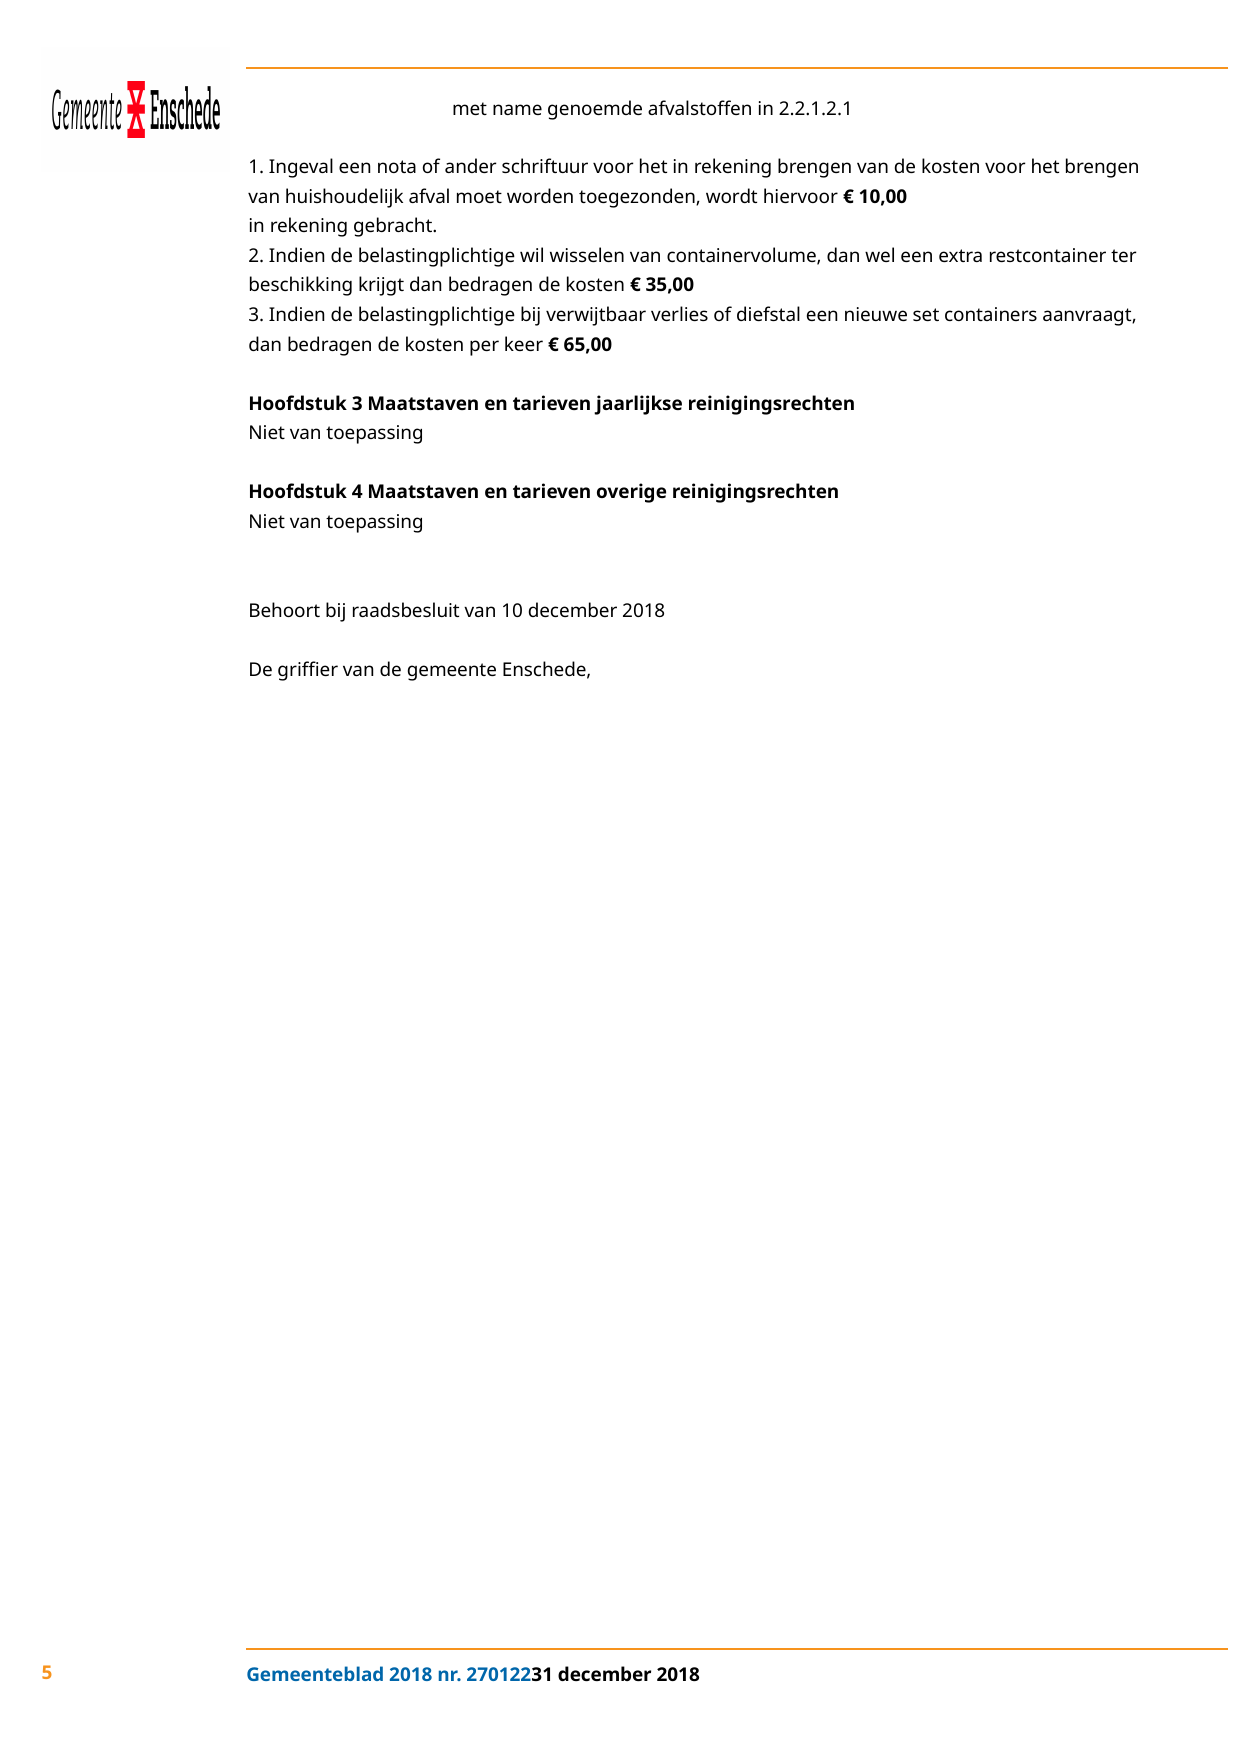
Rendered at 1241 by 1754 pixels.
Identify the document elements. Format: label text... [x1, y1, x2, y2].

text Hoofdstuk 4 Maatstaven en tarieven overige reinigingsrechten [248, 479, 1152, 504]
table_cell [248, 95, 452, 121]
text 1. Ingeval een nota of ander schriftuur voor het in rekening brengen van de kosten voor het brengen van huishoudelijk afval moet worden toegezonden, wordt hiervoor € 10,00 [248, 153, 1152, 209]
table_cell met name genoemde afvalstoffen in 2.2.1.2.1 [452, 95, 948, 121]
text Behoort bij raadsbesluit van 10 december 2018 [248, 597, 1152, 623]
text Niet van toepassing [248, 508, 1152, 534]
text Hoofdstuk 3 Maatstaven en tarieven jaarlijkse reinigingsrechten [248, 390, 1152, 416]
text De griffier van de gemeente Enschede, [248, 656, 1152, 682]
text Niet van toepassing [248, 419, 1152, 445]
picture [41, 47, 231, 172]
text in rekening gebracht. [248, 212, 1152, 238]
text 2. Indien de belastingplichtige wil wisselen van containervolume, dan wel een extra restcontainer ter beschikking krijgt dan bedragen de kosten € 35,00 [248, 242, 1152, 297]
text 3. Indien de belastingplichtige bij verwijtbaar verlies of diefstal een nieuwe set containers aanvraagt, dan bedragen de kosten per keer € 65,00 [248, 301, 1152, 357]
table_cell [948, 95, 1152, 121]
